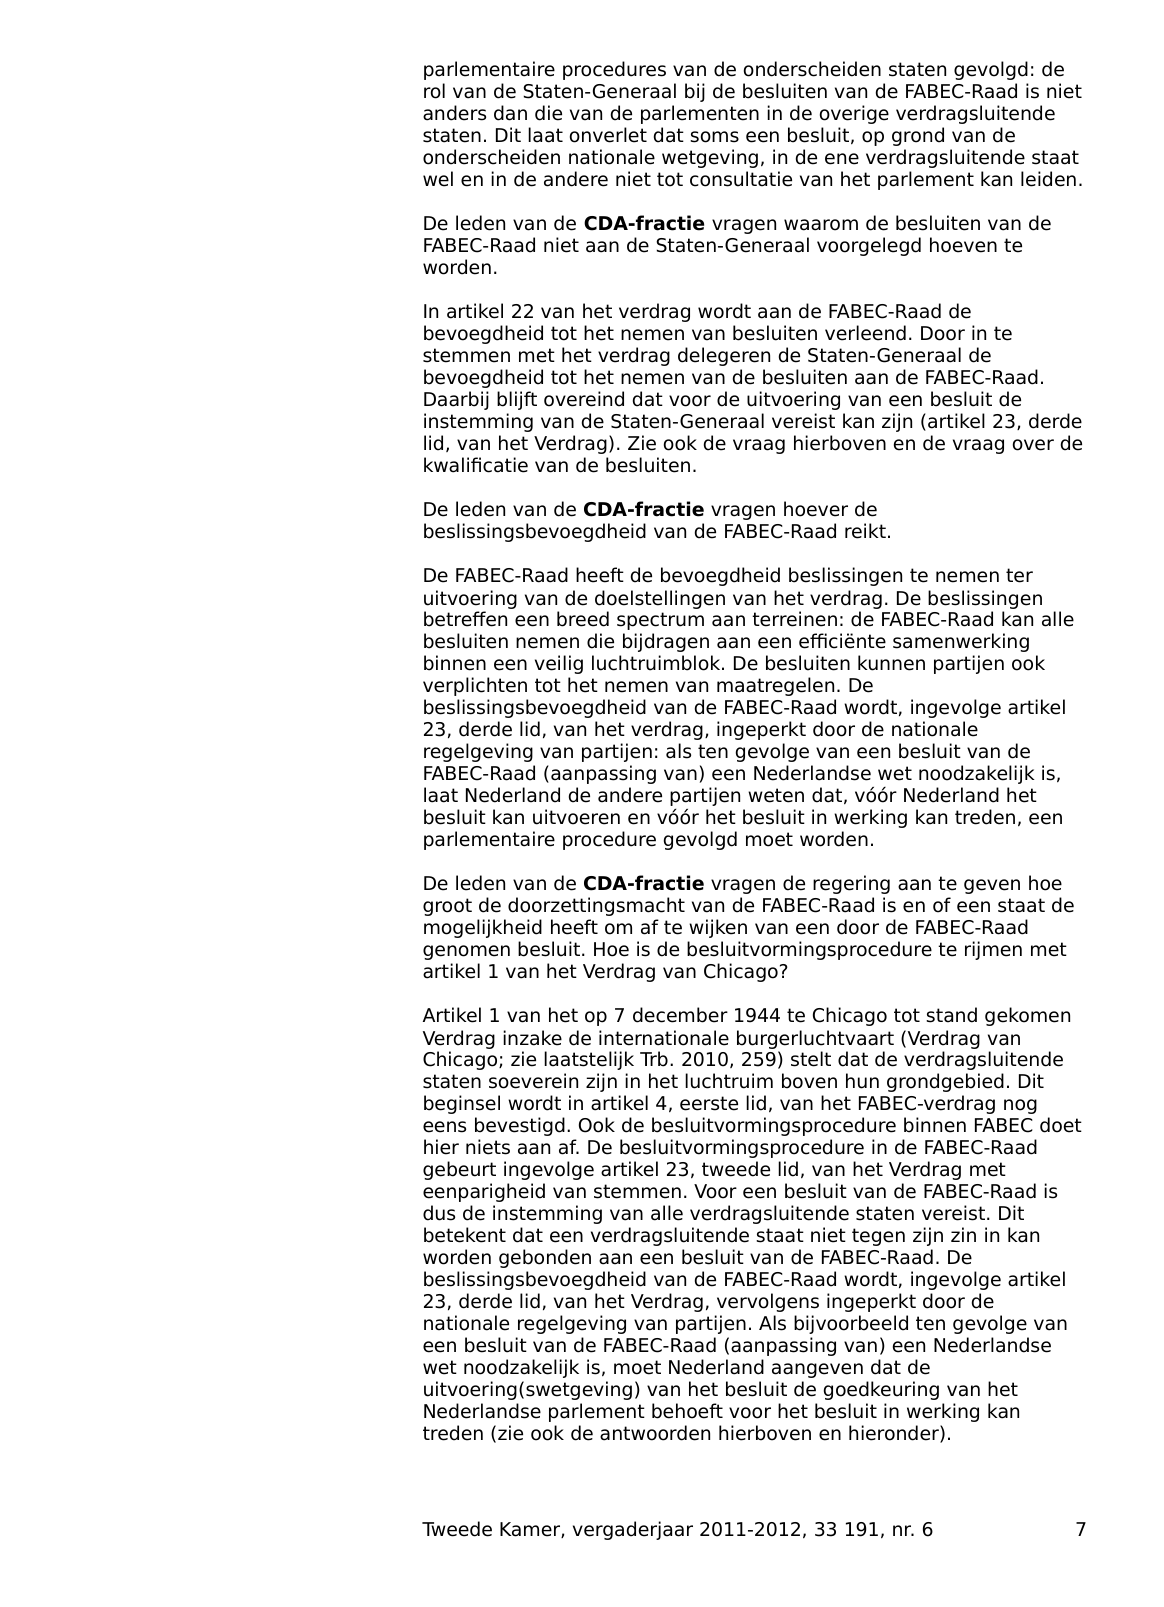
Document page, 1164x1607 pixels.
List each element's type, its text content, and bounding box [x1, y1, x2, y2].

text Artikel 1 van het op 7 december 1944 te Chicago tot stand gekomen Verdrag inzake de internationale burgerluchtvaart (Verdrag van Chicago; zie laatstelijk Trb. 2010, 259) stelt dat de verdragsluitende staten soeverein zijn in het luchtruim boven hun grondgebied. Dit beginsel wordt in artikel 4, eerste lid, van het FABEC-verdrag nog eens bevestigd. Ook de besluitvormingsprocedure binnen FABEC doet hier niets aan af. De besluitvormingsprocedure in de FABEC-Raad gebeurt ingevolge artikel 23, tweede lid, van het Verdrag met eenparigheid van stemmen. Voor een besluit van de FABEC-Raad is dus de instemming van alle verdragsluitende staten vereist. Dit betekent dat een verdragsluitende staat niet tegen zijn zin in kan worden gebonden aan een besluit van de FABEC-Raad. De beslissingsbevoegdheid van de FABEC-Raad wordt, ingevolge artikel 23, derde lid, van het Verdrag, vervolgens ingeperkt door de nationale regelgeving van partijen. Als bijvoorbeeld ten gevolge van een besluit van de FABEC-Raad (aanpassing van) een Nederlandse wet noodzakelijk is, moet Nederland aangeven dat de uitvoering(swetgeving) van het besluit de goedkeuring van het Nederlandse parlement behoeft voor het besluit in werking kan treden (zie ook de antwoorden hierboven en hieronder). [422, 1005, 1087, 1445]
text De leden van de CDA-fractie vragen de regering aan te geven hoe groot de doorzettingsmacht van de FABEC-Raad is en of een staat de mogelijkheid heeft om af te wijken van een door de FABEC-Raad genomen besluit. Hoe is de besluitvormingsprocedure te rijmen met artikel 1 van het Verdrag van Chicago? [422, 873, 1087, 983]
text De leden van de CDA-fractie vragen hoever de beslissingsbevoegdheid van de FABEC-Raad reikt. [422, 499, 1087, 543]
text De FABEC-Raad heeft de bevoegdheid beslissingen te nemen ter uitvoering van de doelstellingen van het verdrag. De beslissingen betreffen een breed spectrum aan terreinen: de FABEC-Raad kan alle besluiten nemen die bijdragen aan een efficiënte samenwerking binnen een veilig luchtruimblok. De besluiten kunnen partijen ook verplichten tot het nemen van maatregelen. De beslissingsbevoegdheid van de FABEC-Raad wordt, ingevolge artikel 23, derde lid, van het verdrag, ingeperkt door de nationale regelgeving van partijen: als ten gevolge van een besluit van de FABEC-Raad (aanpassing van) een Nederlandse wet noodzakelijk is, laat Nederland de andere partijen weten dat, vóór Nederland het besluit kan uitvoeren en vóór het besluit in werking kan treden, een parlementaire procedure gevolgd moet worden. [422, 565, 1087, 851]
text De leden van de CDA-fractie vragen waarom de besluiten van de FABEC-Raad niet aan de Staten-Generaal voorgelegd hoeven te worden. [422, 213, 1087, 279]
text In artikel 22 van het verdrag wordt aan de FABEC-Raad de bevoegdheid tot het nemen van besluiten verleend. Door in te stemmen met het verdrag delegeren de Staten-Generaal de bevoegdheid tot het nemen van de besluiten aan de FABEC-Raad. Daarbij blijft overeind dat voor de uitvoering van een besluit de instemming van de Staten-Generaal vereist kan zijn (artikel 23, derde lid, van het Verdrag). Zie ook de vraag hierboven en de vraag over de kwalificatie van de besluiten. [422, 301, 1087, 477]
text parlementaire procedures van de onderscheiden staten gevolgd: de rol van de Staten-Generaal bij de besluiten van de FABEC-Raad is niet anders dan die van de parlementen in de overige verdragsluitende staten. Dit laat onverlet dat soms een besluit, op grond van de onderscheiden nationale wetgeving, in de ene verdragsluitende staat wel en in de andere niet tot consultatie van het parlement kan leiden. [422, 59, 1087, 191]
